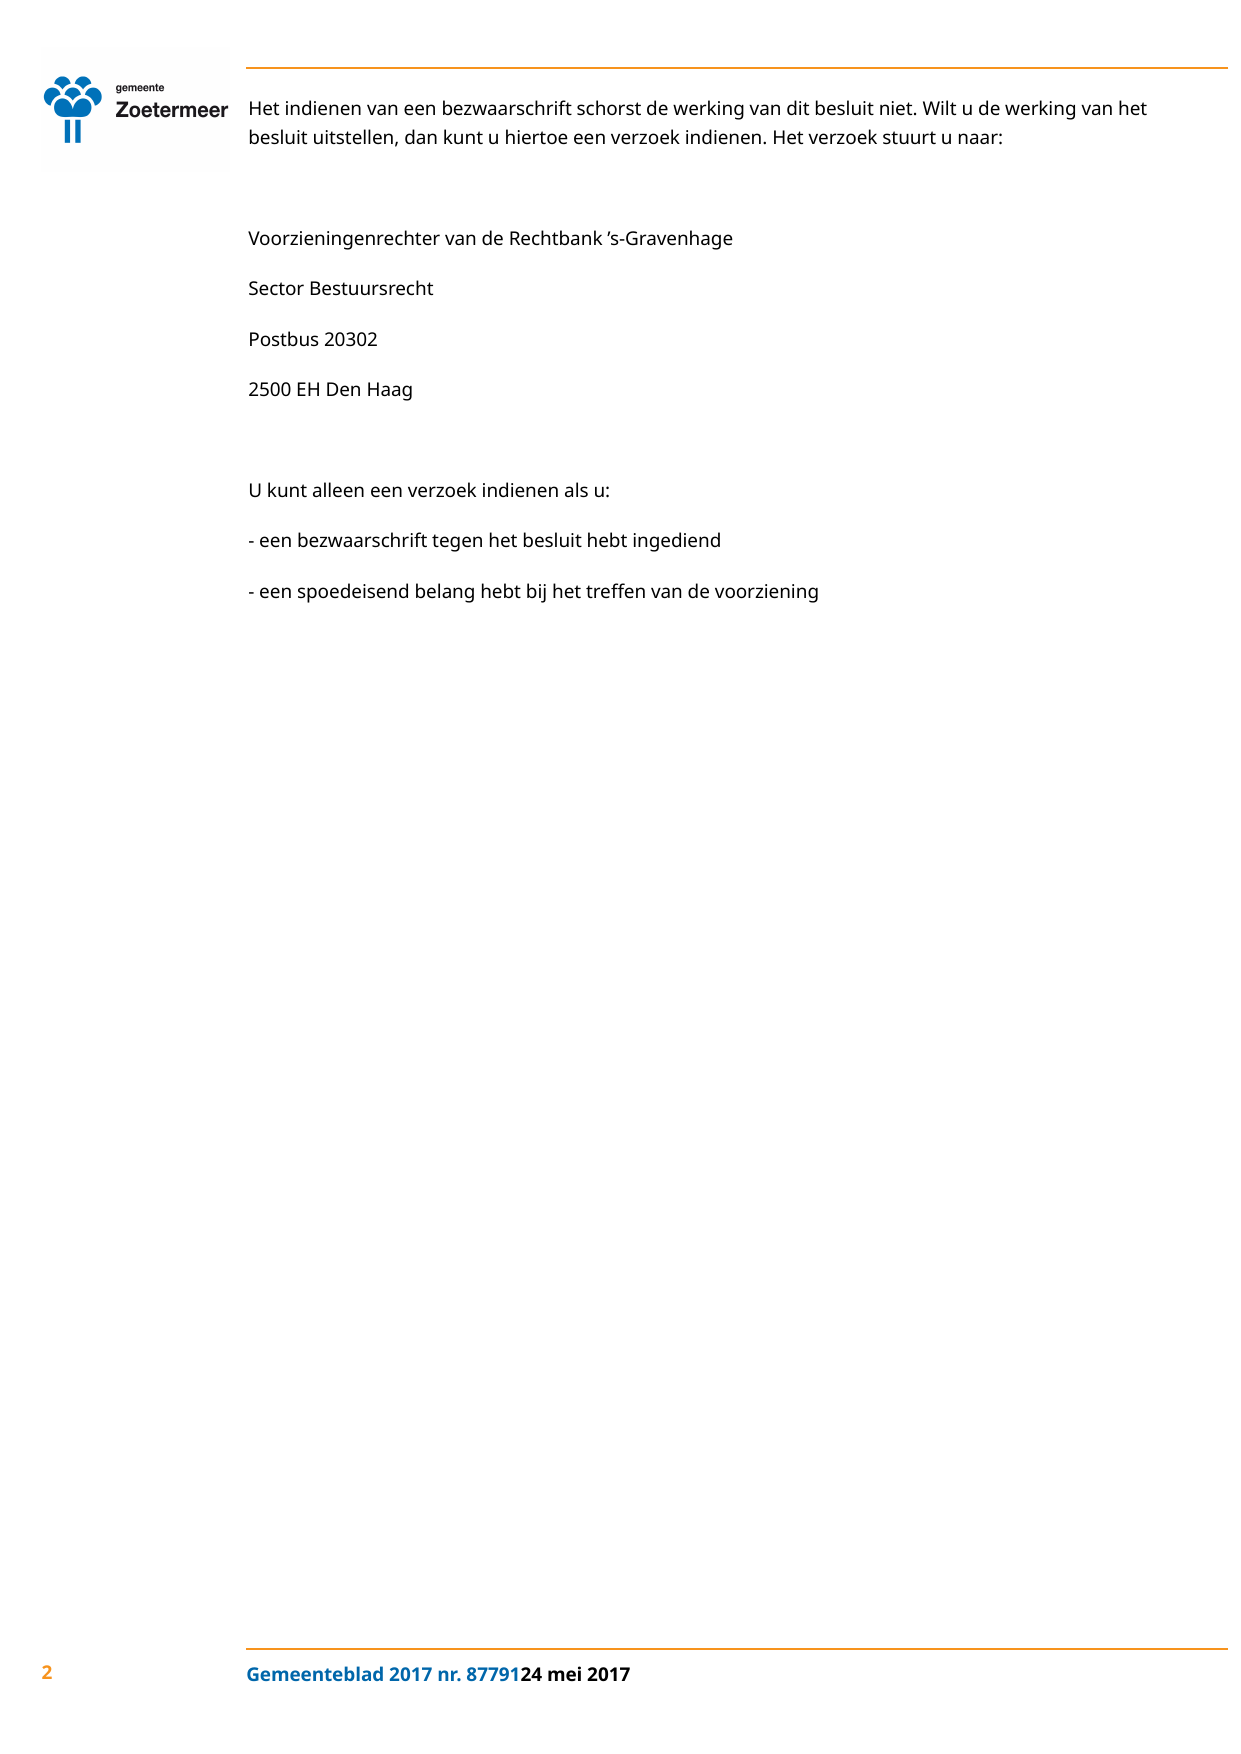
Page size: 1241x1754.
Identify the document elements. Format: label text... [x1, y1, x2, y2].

text - een bezwaarschrift tegen het besluit hebt ingediend [248, 528, 1152, 553]
text U kunt alleen een verzoek indienen als u: [248, 477, 1152, 503]
text Voorzieningenrechter van de Rechtbank ’s-Gravenhage [248, 225, 1152, 251]
text - een spoedeisend belang hebt bij het treffen van de voorziening [248, 578, 1152, 604]
text Postbus 20302 [248, 326, 1152, 352]
text Het indienen van een bezwaarschrift schorst de werking van dit besluit niet. Wilt u de werking van het besluit uitstellen, dan kunt u hiertoe een verzoek indienen. Het verzoek stuurt u naar: [248, 95, 1152, 150]
picture [41, 47, 231, 172]
text Sector Bestuursrecht [248, 276, 1152, 301]
text 2500 EH Den Haag [248, 376, 1152, 402]
